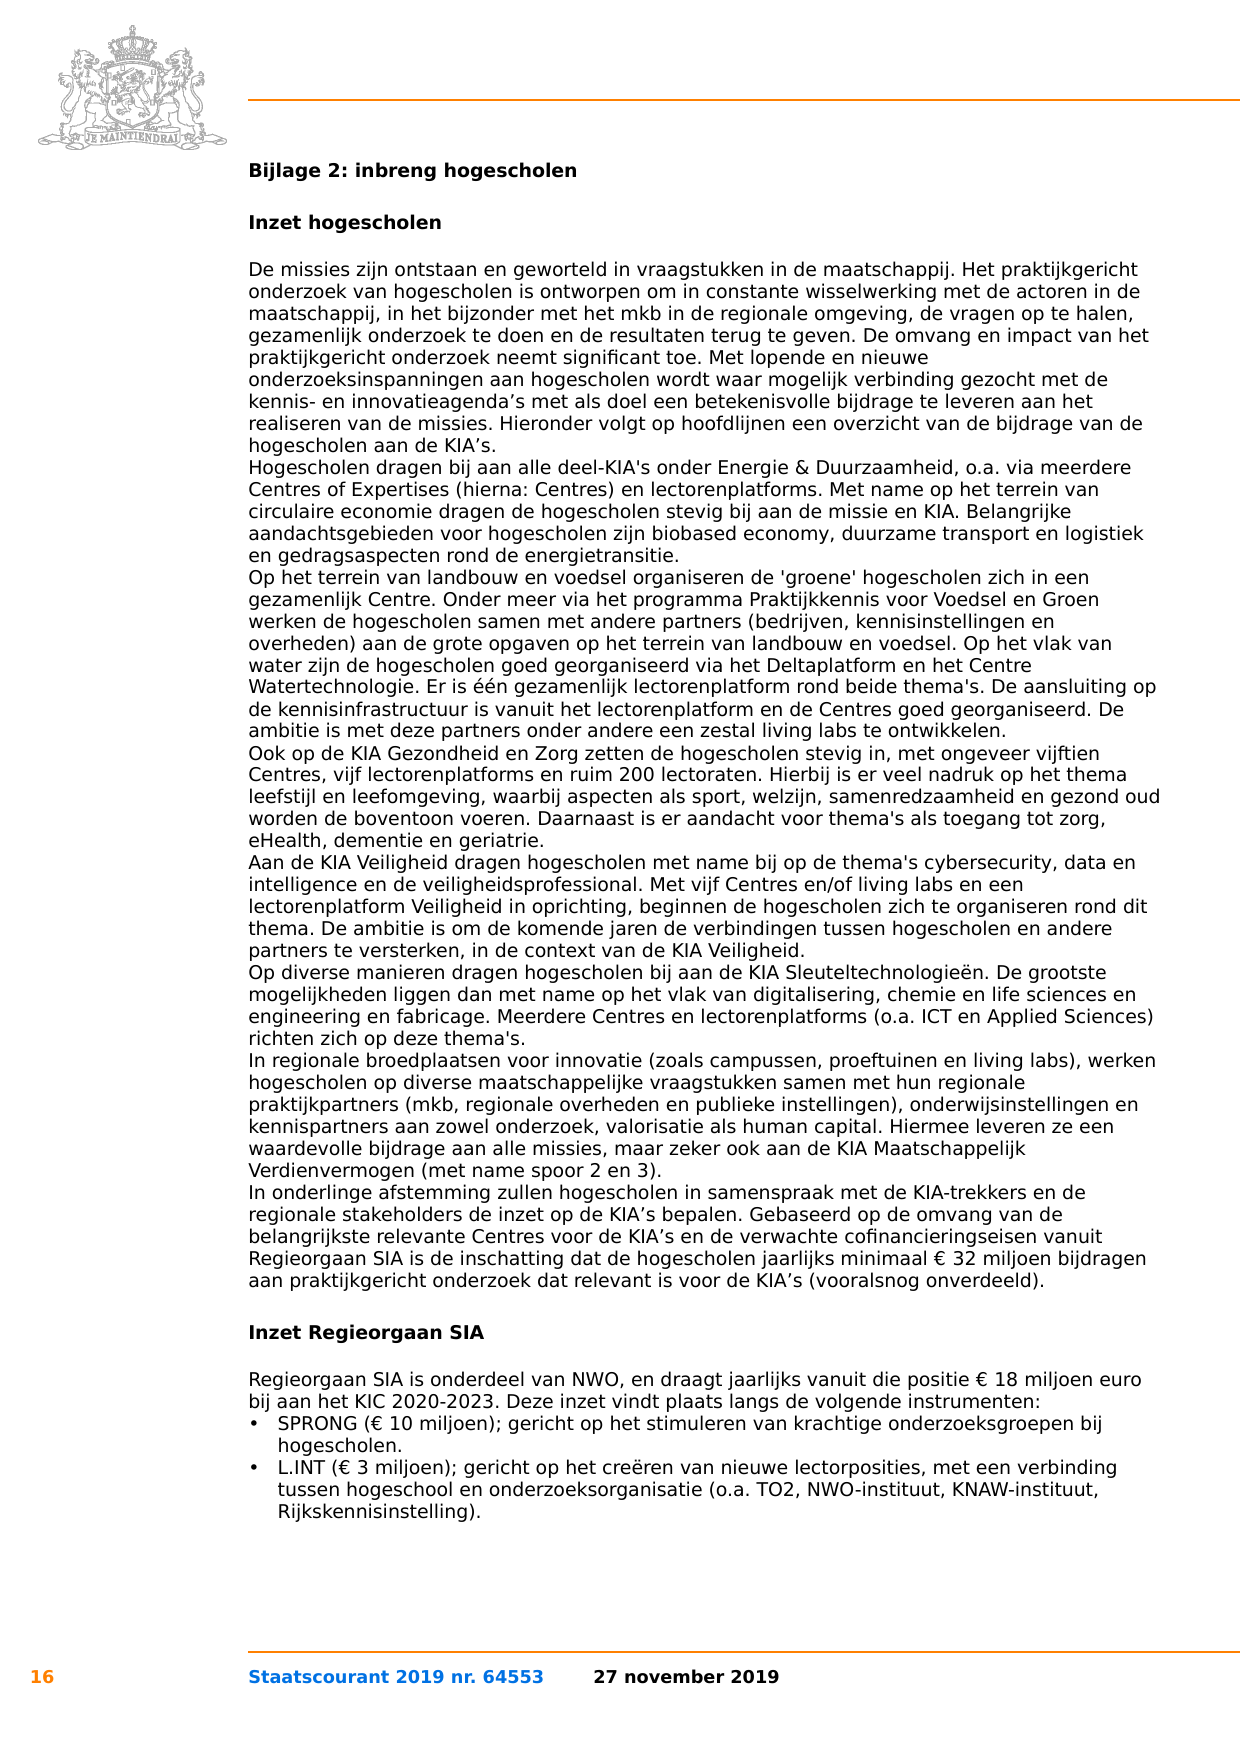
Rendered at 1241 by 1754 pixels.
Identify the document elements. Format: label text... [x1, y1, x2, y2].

text Hogescholen dragen bij aan alle deel-KIA's onder Energie & Duurzaamheid, o.a. via meerdere Centres of Expertises (hierna: Centres) en lectorenplatforms. Met name op het terrein van circulaire economie dragen de hogescholen stevig bij aan de missie en KIA. Belangrijke aandachtsgebieden voor hogescholen zijn biobased economy, duurzame transport en logistiek en gedragsaspecten rond de energietransitie. [248, 457, 1163, 567]
text In onderlinge afstemming zullen hogescholen in samenspraak met de KIA-trekkers en de regionale stakeholders de inzet op de KIA’s bepalen. Gebaseerd op de omvang van de belangrijkste relevante Centres voor de KIA’s en de verwachte cofinancieringseisen vanuit Regieorgaan SIA is de inschatting dat de hogescholen jaarlijks minimaal € 32 miljoen bijdragen aan praktijkgericht onderzoek dat relevant is voor de KIA’s (vooralsnog onverdeeld). [248, 1182, 1163, 1292]
text Ook op de KIA Gezondheid en Zorg zetten de hogescholen stevig in, met ongeveer vijftien Centres, vijf lectorenplatforms en ruim 200 lectoraten. Hierbij is er veel nadruk op het thema leefstijl en leefomgeving, waarbij aspecten als sport, welzijn, samenredzaamheid en gezond oud worden de boventoon voeren. Daarnaast is er aandacht voor thema's als toegang tot zorg, eHealth, dementie en geriatrie. [248, 742, 1163, 852]
subtitle Inzet Regieorgaan SIA [248, 1322, 1163, 1344]
text Op het terrein van landbouw en voedsel organiseren de 'groene' hogescholen zich in een gezamenlijk Centre. Onder meer via het programma Praktijkkennis voor Voedsel en Groen werken de hogescholen samen met andere partners (bedrijven, kennisinstellingen en overheden) aan de grote opgaven op het terrein van landbouw en voedsel. Op het vlak van water zijn de hogescholen goed georganiseerd via het Deltaplatform en het Centre Watertechnologie. Er is één gezamenlijk lectorenplatform rond beide thema's. De aansluiting op de kennisinfrastructuur is vanuit het lectorenplatform en de Centres goed georganiseerd. De ambitie is met deze partners onder andere een zestal living labs te ontwikkelen. [248, 567, 1163, 742]
text Regieorgaan SIA is onderdeel van NWO, en draagt jaarlijks vanuit die positie € 18 miljoen euro bij aan het KIC 2020-2023. Deze inzet vindt plaats langs de volgende instrumenten: [248, 1369, 1163, 1413]
text De missies zijn ontstaan en geworteld in vraagstukken in de maatschappij. Het praktijkgericht onderzoek van hogescholen is ontworpen om in constante wisselwerking met de actoren in de maatschappij, in het bijzonder met het mkb in de regionale omgeving, de vragen op te halen, gezamenlijk onderzoek te doen en de resultaten terug te geven. De omvang en impact van het praktijkgericht onderzoek neemt significant toe. Met lopende en nieuwe onderzoeksinspanningen aan hogescholen wordt waar mogelijk verbinding gezocht met de kennis- en innovatieagenda’s met als doel een betekenisvolle bijdrage te leveren aan het realiseren van de missies. Hieronder volgt op hoofdlijnen een overzicht van de bijdrage van de hogescholen aan de KIA’s. [248, 259, 1163, 457]
text Op diverse manieren dragen hogescholen bij aan de KIA Sleuteltechnologieën. De grootste mogelijkheden liggen dan met name op het vlak van digitalisering, chemie en life sciences en engineering en fabricage. Meerdere Centres en lectorenplatforms (o.a. ICT en Applied Sciences) richten zich op deze thema's. [248, 962, 1163, 1050]
text • L.INT (€ 3 miljoen); gericht op het creëren van nieuwe lectorposities, met een verbinding tussen hogeschool en onderzoeksorganisatie (o.a. TO2, NWO-instituut, KNAW-instituut, Rijkskennisinstelling). [248, 1457, 1163, 1523]
text In regionale broedplaatsen voor innovatie (zoals campussen, proeftuinen en living labs), werken hogescholen op diverse maatschappelijke vraagstukken samen met hun regionale praktijkpartners (mkb, regionale overheden en publieke instellingen), onderwijsinstellingen en kennispartners aan zowel onderzoek, valorisatie als human capital. Hiermee leveren ze een waardevolle bijdrage aan alle missies, maar zeker ook aan de KIA Maatschappelijk Verdienvermogen (met name spoor 2 en 3). [248, 1050, 1163, 1182]
picture [38, 25, 227, 150]
subtitle Bijlage 2: inbreng hogescholen [248, 160, 1163, 182]
text • SPRONG (€ 10 miljoen); gericht op het stimuleren van krachtige onderzoeksgroepen bij hogescholen. [248, 1413, 1163, 1457]
subtitle Inzet hogescholen [248, 212, 1163, 234]
text Aan de KIA Veiligheid dragen hogescholen met name bij op de thema's cybersecurity, data en intelligence en de veiligheidsprofessional. Met vijf Centres en/of living labs en een lectorenplatform Veiligheid in oprichting, beginnen de hogescholen zich te organiseren rond dit thema. De ambitie is om de komende jaren de verbindingen tussen hogescholen en andere partners te versterken, in de context van de KIA Veiligheid. [248, 852, 1163, 962]
